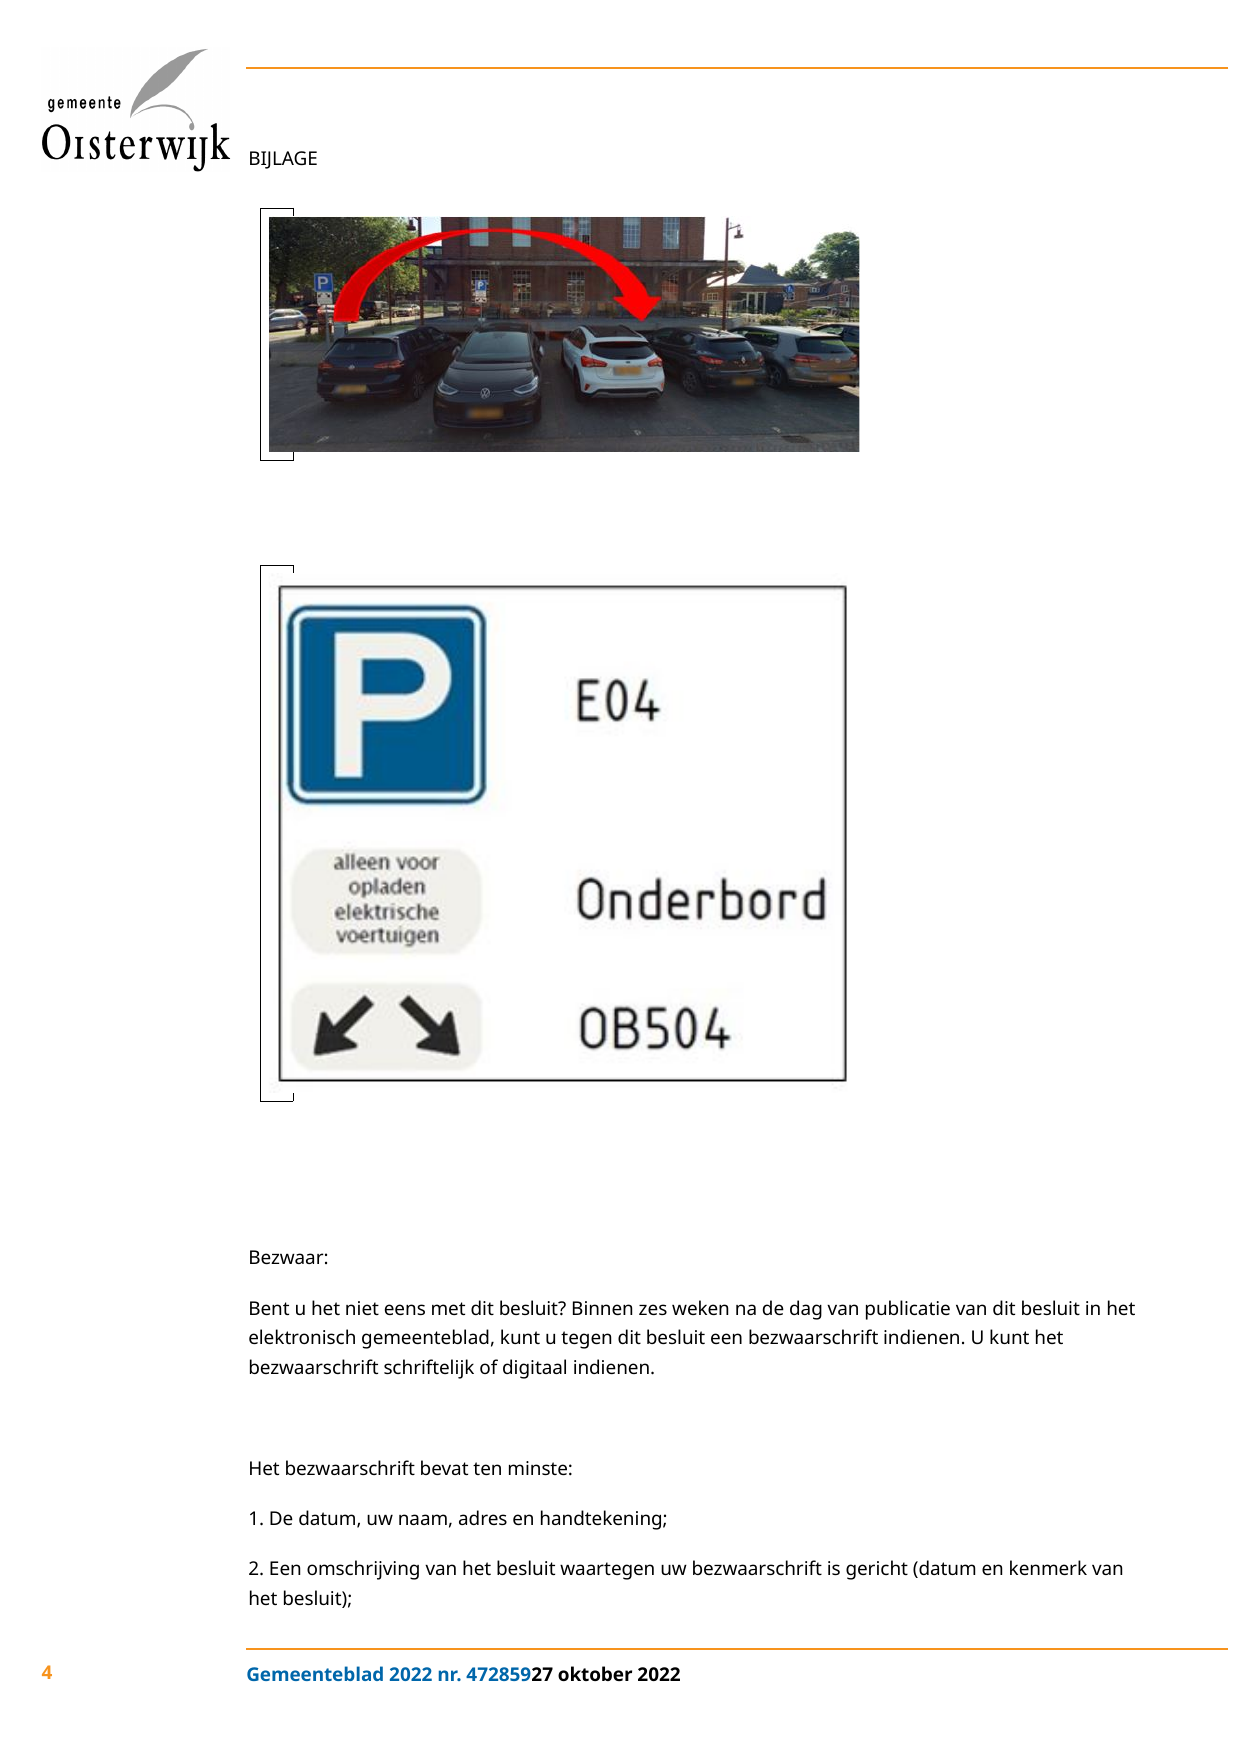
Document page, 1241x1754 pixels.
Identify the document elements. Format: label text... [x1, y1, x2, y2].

picture [268, 573, 860, 1093]
text 1. De datum, uw naam, adres en handtekening; [248, 1505, 1152, 1531]
picture [268, 216, 860, 452]
picture [41, 47, 231, 172]
text 2. Een omschrijving van het besluit waartegen uw bezwaarschrift is gericht (datum en kenmerk van het besluit); [248, 1556, 1152, 1611]
text Bent u het niet eens met dit besluit? Binnen zes weken na de dag van publicatie van dit besluit in het elektronisch gemeenteblad, kunt u tegen dit besluit een bezwaarschrift indienen. U kunt het bezwaarschrift schriftelijk of digitaal indienen. [248, 1295, 1152, 1380]
text Het bezwaarschrift bevat ten minste: [248, 1455, 1152, 1481]
text Bezwaar: [248, 1244, 1152, 1270]
text BIJLAGE [248, 145, 1152, 171]
